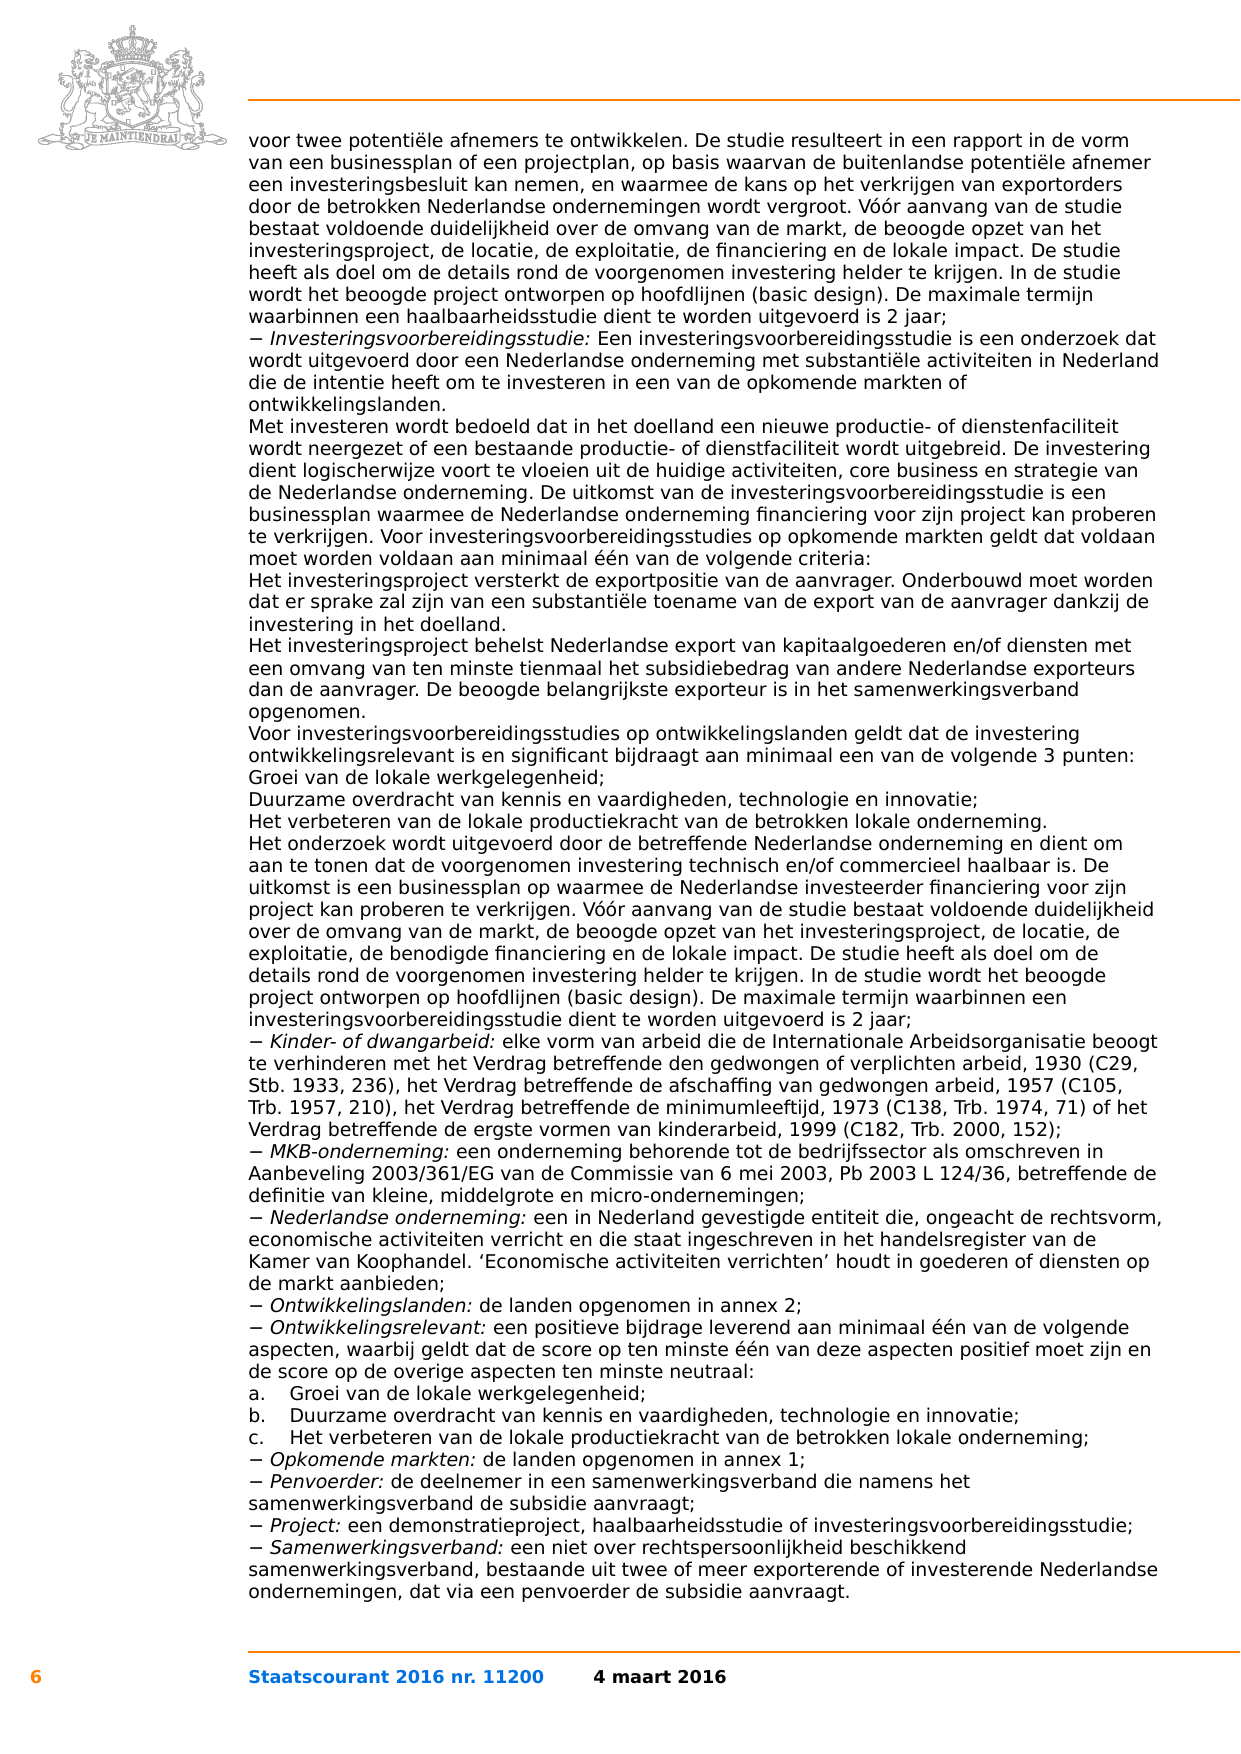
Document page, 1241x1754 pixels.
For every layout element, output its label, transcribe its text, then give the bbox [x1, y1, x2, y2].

text Het investeringsproject behelst Nederlandse export van kapitaalgoederen en/of diensten met een omvang van ten minste tienmaal het subsidiebedrag van andere Nederlandse exporteurs dan de aanvrager. De beoogde belangrijkste exporteur is in het samenwerkingsverband opgenomen. [248, 635, 1163, 723]
text − Investeringsvoorbereidingsstudie: Een investeringsvoorbereidingsstudie is een onderzoek dat wordt uitgevoerd door een Nederlandse onderneming met substantiële activiteiten in Nederland die de intentie heeft om te investeren in een van de opkomende markten of ontwikkelingslanden. [248, 328, 1163, 416]
text a. Groei van de lokale werkgelegenheid; [248, 1383, 1163, 1405]
text − Nederlandse onderneming: een in Nederland gevestigde entiteit die, ongeacht de rechtsvorm, economische activiteiten verricht en die staat ingeschreven in het handelsregister van de Kamer van Koophandel. ‘Economische activiteiten verrichten’ houdt in goederen of diensten op de markt aanbieden; [248, 1207, 1163, 1295]
text Het onderzoek wordt uitgevoerd door de betreffende Nederlandse onderneming en dient om aan te tonen dat de voorgenomen investering technisch en/of commercieel haalbaar is. De uitkomst is een businessplan op waarmee de Nederlandse investeerder financiering voor zijn project kan proberen te verkrijgen. Vóór aanvang van de studie bestaat voldoende duidelijkheid over de omvang van de markt, de beoogde opzet van het investeringsproject, de locatie, de exploitatie, de benodigde financiering en de lokale impact. De studie heeft als doel om de details rond de voorgenomen investering helder te krijgen. In de studie wordt het beoogde project ontworpen op hoofdlijnen (basic design). De maximale termijn waarbinnen een investeringsvoorbereidingsstudie dient te worden uitgevoerd is 2 jaar; [248, 833, 1163, 1031]
text − Ontwikkelingsrelevant: een positieve bijdrage leverend aan minimaal één van de volgende aspecten, waarbij geldt dat de score op ten minste één van deze aspecten positief moet zijn en de score op de overige aspecten ten minste neutraal: [248, 1317, 1163, 1383]
text Voor investeringsvoorbereidingsstudies op ontwikkelingslanden geldt dat de investering ontwikkelingsrelevant is en significant bijdraagt aan minimaal een van de volgende 3 punten: [248, 723, 1163, 767]
text Duurzame overdracht van kennis en vaardigheden, technologie en innovatie; [248, 789, 1163, 811]
text Het investeringsproject versterkt de exportpositie van de aanvrager. Onderbouwd moet worden dat er sprake zal zijn van een substantiële toename van de export van de aanvrager dankzij de investering in het doelland. [248, 569, 1163, 635]
text Met investeren wordt bedoeld dat in het doelland een nieuwe productie- of dienstenfaciliteit wordt neergezet of een bestaande productie- of dienstfaciliteit wordt uitgebreid. De investering dient logischerwijze voort te vloeien uit de huidige activiteiten, core business en strategie van de Nederlandse onderneming. De uitkomst van de investeringsvoorbereidingsstudie is een businessplan waarmee de Nederlandse onderneming financiering voor zijn project kan proberen te verkrijgen. Voor investeringsvoorbereidingsstudies op opkomende markten geldt dat voldaan moet worden voldaan aan minimaal één van de volgende criteria: [248, 416, 1163, 569]
text b. Duurzame overdracht van kennis en vaardigheden, technologie en innovatie; [248, 1405, 1163, 1427]
text − Samenwerkingsverband: een niet over rechtspersoonlijkheid beschikkend samenwerkingsverband, bestaande uit twee of meer exporterende of investerende Nederlandse ondernemingen, dat via een penvoerder de subsidie aanvraagt. [248, 1537, 1163, 1602]
text Groei van de lokale werkgelegenheid; [248, 767, 1163, 789]
text voor twee potentiële afnemers te ontwikkelen. De studie resulteert in een rapport in de vorm van een businessplan of een projectplan, op basis waarvan de buitenlandse potentiële afnemer een investeringsbesluit kan nemen, en waarmee de kans op het verkrijgen van exportorders door de betrokken Nederlandse ondernemingen wordt vergroot. Vóór aanvang van de studie bestaat voldoende duidelijkheid over de omvang van de markt, de beoogde opzet van het investeringsproject, de locatie, de exploitatie, de financiering en de lokale impact. De studie heeft als doel om de details rond de voorgenomen investering helder te krijgen. In de studie wordt het beoogde project ontworpen op hoofdlijnen (basic design). De maximale termijn waarbinnen een haalbaarheidsstudie dient te worden uitgevoerd is 2 jaar; [248, 130, 1163, 328]
text − Project: een demonstratieproject, haalbaarheidsstudie of investeringsvoorbereidingsstudie; [248, 1514, 1163, 1537]
text Het verbeteren van de lokale productiekracht van de betrokken lokale onderneming. [248, 811, 1163, 833]
text − Opkomende markten: de landen opgenomen in annex 1; [248, 1449, 1163, 1471]
text − MKB-onderneming: een onderneming behorende tot de bedrijfssector als omschreven in Aanbeveling 2003/361/EG van de Commissie van 6 mei 2003, Pb 2003 L 124/36, betreffende de definitie van kleine, middelgrote en micro-ondernemingen; [248, 1141, 1163, 1207]
text − Penvoerder: de deelnemer in een samenwerkingsverband die namens het samenwerkingsverband de subsidie aanvraagt; [248, 1471, 1163, 1514]
text − Kinder- of dwangarbeid: elke vorm van arbeid die de Internationale Arbeidsorganisatie beoogt te verhinderen met het Verdrag betreffende den gedwongen of verplichten arbeid, 1930 (C29, Stb. 1933, 236), het Verdrag betreffende de afschaffing van gedwongen arbeid, 1957 (C105, Trb. 1957, 210), het Verdrag betreffende de minimumleeftijd, 1973 (C138, Trb. 1974, 71) of het Verdrag betreffende de ergste vormen van kinderarbeid, 1999 (C182, Trb. 2000, 152); [248, 1031, 1163, 1141]
text c. Het verbeteren van de lokale productiekracht van de betrokken lokale onderneming; [248, 1427, 1163, 1449]
text − Ontwikkelingslanden: de landen opgenomen in annex 2; [248, 1295, 1163, 1317]
picture [38, 25, 227, 150]
